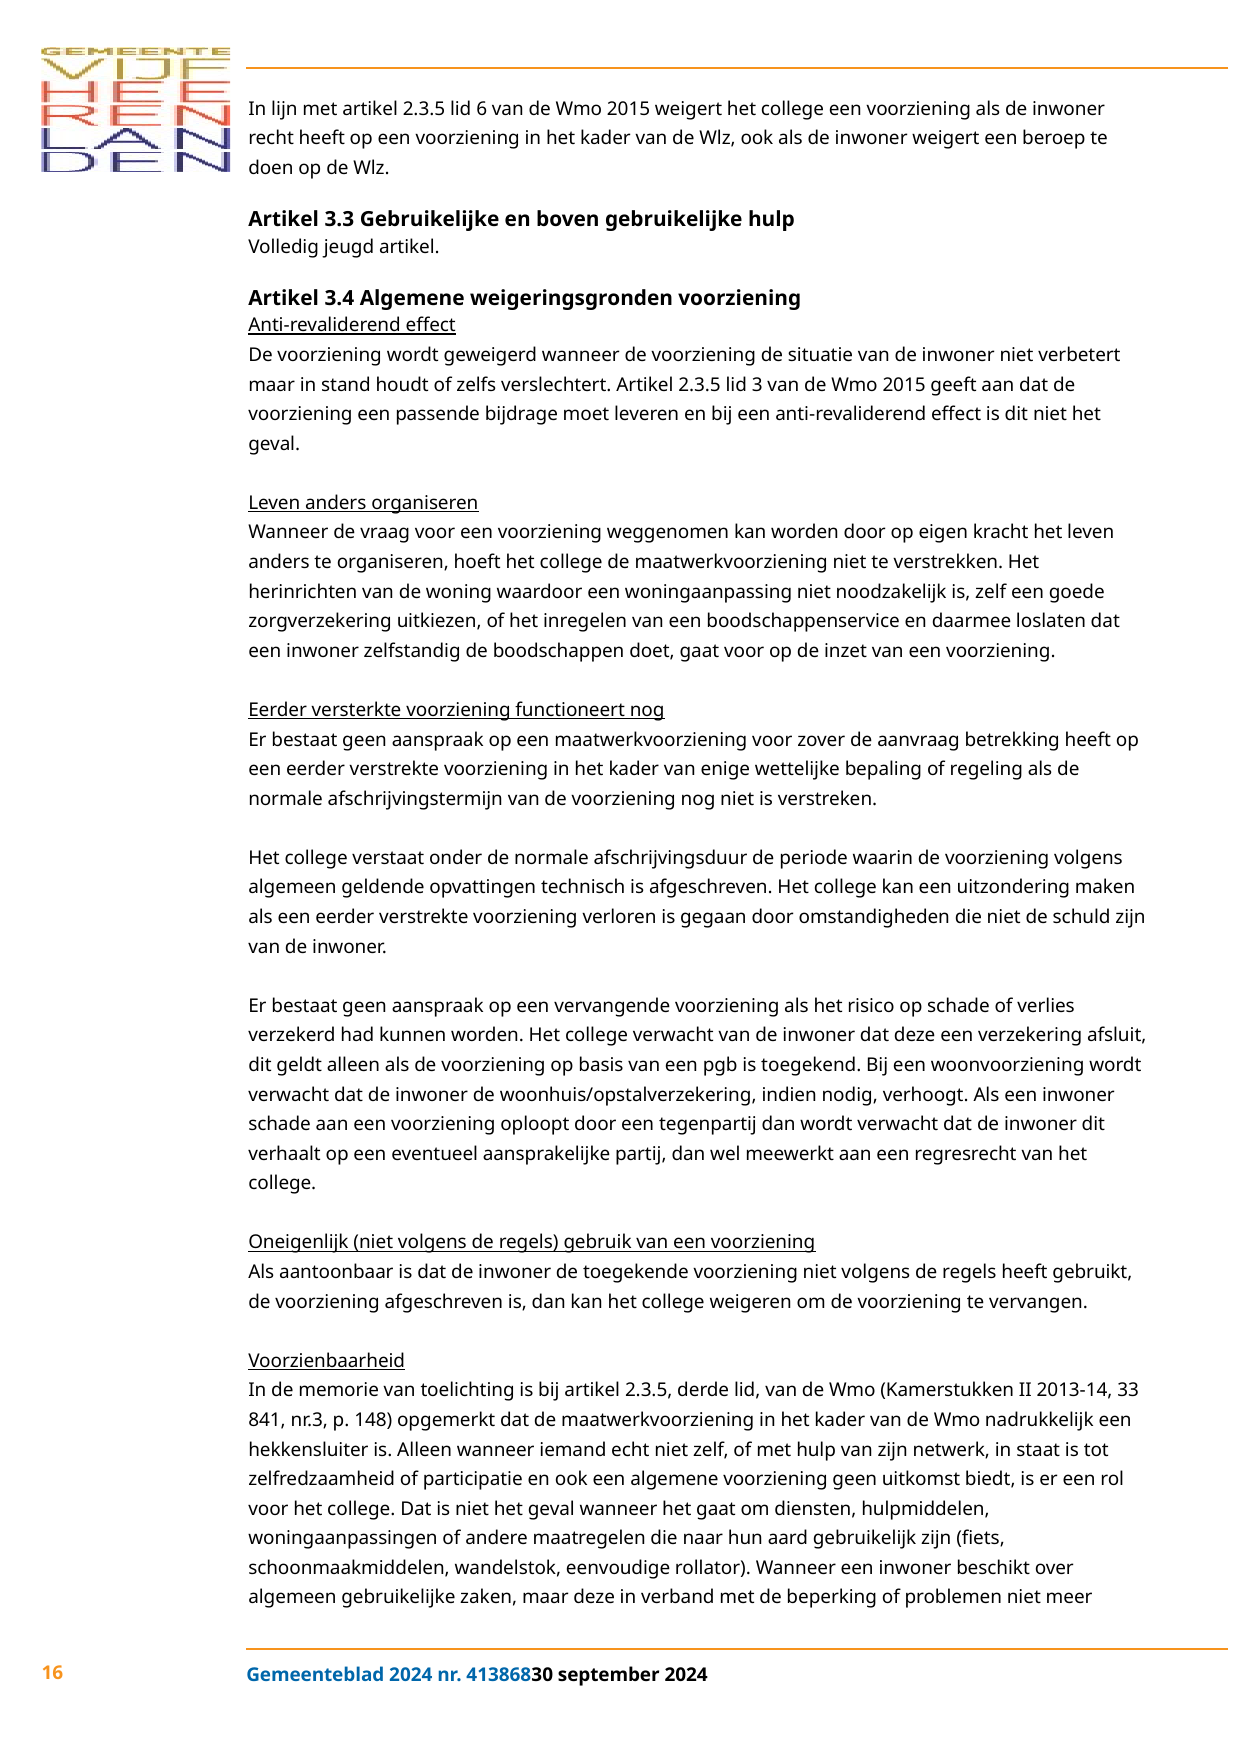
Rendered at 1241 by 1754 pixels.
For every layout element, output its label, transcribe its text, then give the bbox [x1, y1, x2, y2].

text Er bestaat geen aanspraak op een vervangende voorziening als het risico op schade of verlies verzekerd had kunnen worden. Het college verwacht van de inwoner dat deze een verzekering afsluit, dit geldt alleen als de voorziening op basis van een pgb is toegekend. Bij een woonvoorziening wordt verwacht dat de inwoner de woonhuis/opstalverzekering, indien nodig, verhoogt. Als een inwoner schade aan een voorziening oploopt door een tegenpartij dan wordt verwacht dat de inwoner dit verhaalt op een eventueel aansprakelijke partij, dan wel meewerkt aan een regresrecht van het college. [248, 992, 1152, 1195]
text Wanneer de vraag voor een voorziening weggenomen kan worden door op eigen kracht het leven anders te organiseren, hoeft het college de maatwerkvoorziening niet te verstrekken. Het herinrichten van de woning waardoor een woningaanpassing niet noodzakelijk is, zelf een goede zorgverzekering uitkiezen, of het inregelen van een boodschappenservice en daarmee loslaten dat een inwoner zelfstandig de boodschappen doet, gaat voor op de inzet van een voorziening. [248, 519, 1152, 663]
text Anti-revaliderend effect [248, 312, 1152, 337]
text Het college verstaat onder de normale afschrijvingsduur de periode waarin de voorziening volgens algemeen geldende opvattingen technisch is afgeschreven. Het college kan een uitzondering maken als een eerder verstrekte voorziening verloren is gegaan door omstandigheden die niet de schuld zijn van de inwoner. [248, 844, 1152, 959]
text De voorziening wordt geweigerd wanneer de voorziening de situatie van de inwoner niet verbetert maar in stand houdt of zelfs verslechtert. Artikel 2.3.5 lid 3 van de Wmo 2015 geeft aan dat de voorziening een passende bijdrage moet leveren en bij een anti-revaliderend effect is dit niet het geval. [248, 341, 1152, 456]
text Er bestaat geen aanspraak op een maatwerkvoorziening voor zover de aanvraag betrekking heeft op een eerder verstrekte voorziening in het kader van enige wettelijke bepaling of regeling als de normale afschrijvingstermijn van de voorziening nog niet is verstreken. [248, 726, 1152, 811]
text In lijn met artikel 2.3.5 lid 6 van de Wmo 2015 weigert het college een voorziening als de inwoner recht heeft op een voorziening in het kader van de Wlz, ook als de inwoner weigert een beroep te doen op de Wlz. [248, 95, 1152, 180]
text Oneigenlijk (niet volgens de regels) gebruik van een voorziening [248, 1229, 1152, 1254]
text In de memorie van toelichting is bij artikel 2.3.5, derde lid, van de Wmo (Kamerstukken II 2013-14, 33 841, nr.3, p. 148) opgemerkt dat de maatwerkvoorziening in het kader van de Wmo nadrukkelijk een hekkensluiter is. Alleen wanneer iemand echt niet zelf, of met hulp van zijn netwerk, in staat is tot zelfredzaamheid of participatie en ook een algemene voorziening geen uitkomst biedt, is er een rol voor het college. Dat is niet het geval wanneer het gaat om diensten, hulpmiddelen, woningaanpassingen of andere maatregelen die naar hun aard gebruikelijk zijn (fiets, schoonmaakmiddelen, wandelstok, eenvoudige rollator). Wanneer een inwoner beschikt over algemeen gebruikelijke zaken, maar deze in verband met de beperking of problemen niet meer [248, 1377, 1152, 1609]
text Eerder versterkte voorziening functioneert nog [248, 696, 1152, 722]
text Voorzienbaarheid [248, 1347, 1152, 1373]
picture [41, 47, 231, 172]
text Artikel 3.4 Algemene weigeringsgronden voorziening [248, 283, 1152, 312]
text Leven anders organiseren [248, 489, 1152, 515]
text Volledig jeugd artikel. [248, 233, 1152, 258]
text Artikel 3.3 Gebruikelijke en boven gebruikelijke hulp [248, 204, 1152, 233]
text Als aantoonbaar is dat de inwoner de toegekende voorziening niet volgens de regels heeft gebruikt, de voorziening afgeschreven is, dan kan het college weigeren om de voorziening te vervangen. [248, 1258, 1152, 1314]
